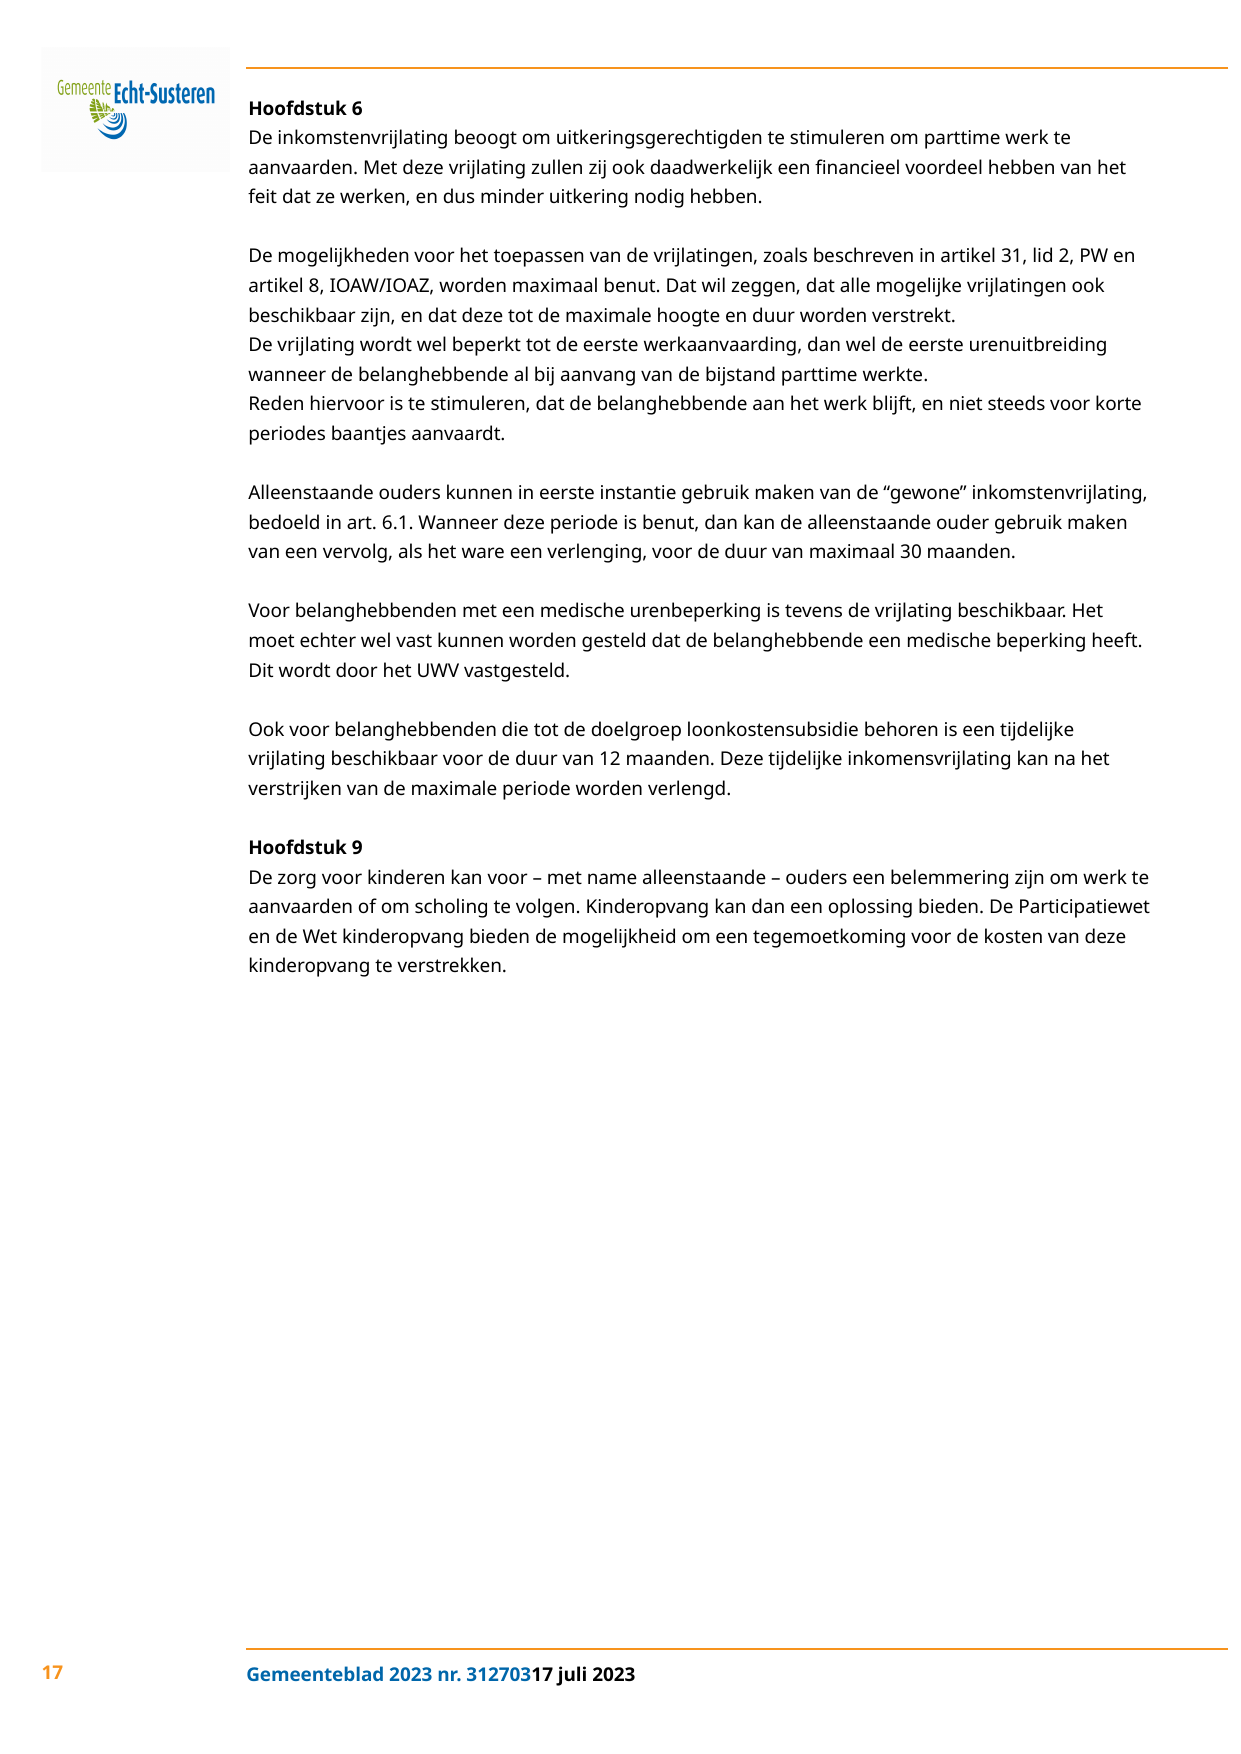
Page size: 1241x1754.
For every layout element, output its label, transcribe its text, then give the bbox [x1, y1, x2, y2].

text De zorg voor kinderen kan voor – met name alleenstaande – ouders een belemmering zijn om werk te aanvaarden of om scholing te volgen. Kinderopvang kan dan een oplossing bieden. De Participatiewet en de Wet kinderopvang bieden de mogelijkheid om een tegemoetkoming voor de kosten van deze kinderopvang te verstrekken. [248, 864, 1152, 978]
text De vrijlating wordt wel beperkt tot de eerste werkaanvaarding, dan wel de eerste urenuitbreiding wanneer de belanghebbende al bij aanvang van de bijstand parttime werkte. [248, 331, 1152, 387]
text De mogelijkheden voor het toepassen van de vrijlatingen, zoals beschreven in artikel 31, lid 2, PW en artikel 8, IOAW/IOAZ, worden maximaal benut. Dat wil zeggen, dat alle mogelijke vrijlatingen ook beschikbaar zijn, en dat deze tot de maximale hoogte en duur worden verstrekt. [248, 243, 1152, 328]
text Hoofdstuk 6 [248, 95, 1152, 121]
text De inkomstenvrijlating beoogt om uitkeringsgerechtigden te stimuleren om parttime werk te aanvaarden. Met deze vrijlating zullen zij ook daadwerkelijk een financieel voordeel hebben van het feit dat ze werken, en dus minder uitkering nodig hebben. [248, 124, 1152, 209]
text Alleenstaande ouders kunnen in eerste instantie gebruik maken van de “gewone” inkomstenvrijlating, bedoeld in art. 6.1. Wanneer deze periode is benut, dan kan de alleenstaande ouder gebruik maken van een vervolg, als het ware een verlenging, voor de duur van maximaal 30 maanden. [248, 479, 1152, 564]
text Reden hiervoor is te stimuleren, dat de belanghebbende aan het werk blijft, en niet steeds voor korte periodes baantjes aanvaardt. [248, 391, 1152, 446]
text Ook voor belanghebbenden die tot de doelgroep loonkostensubsidie behoren is een tijdelijke vrijlating beschikbaar voor de duur van 12 maanden. Deze tijdelijke inkomensvrijlating kan na het verstrijken van de maximale periode worden verlengd. [248, 716, 1152, 801]
text Voor belanghebbenden met een medische urenbeperking is tevens de vrijlating beschikbaar. Het moet echter wel vast kunnen worden gesteld dat de belanghebbende een medische beperking heeft. Dit wordt door het UWV vastgesteld. [248, 598, 1152, 683]
picture [41, 47, 231, 172]
text Hoofdstuk 9 [248, 834, 1152, 860]
